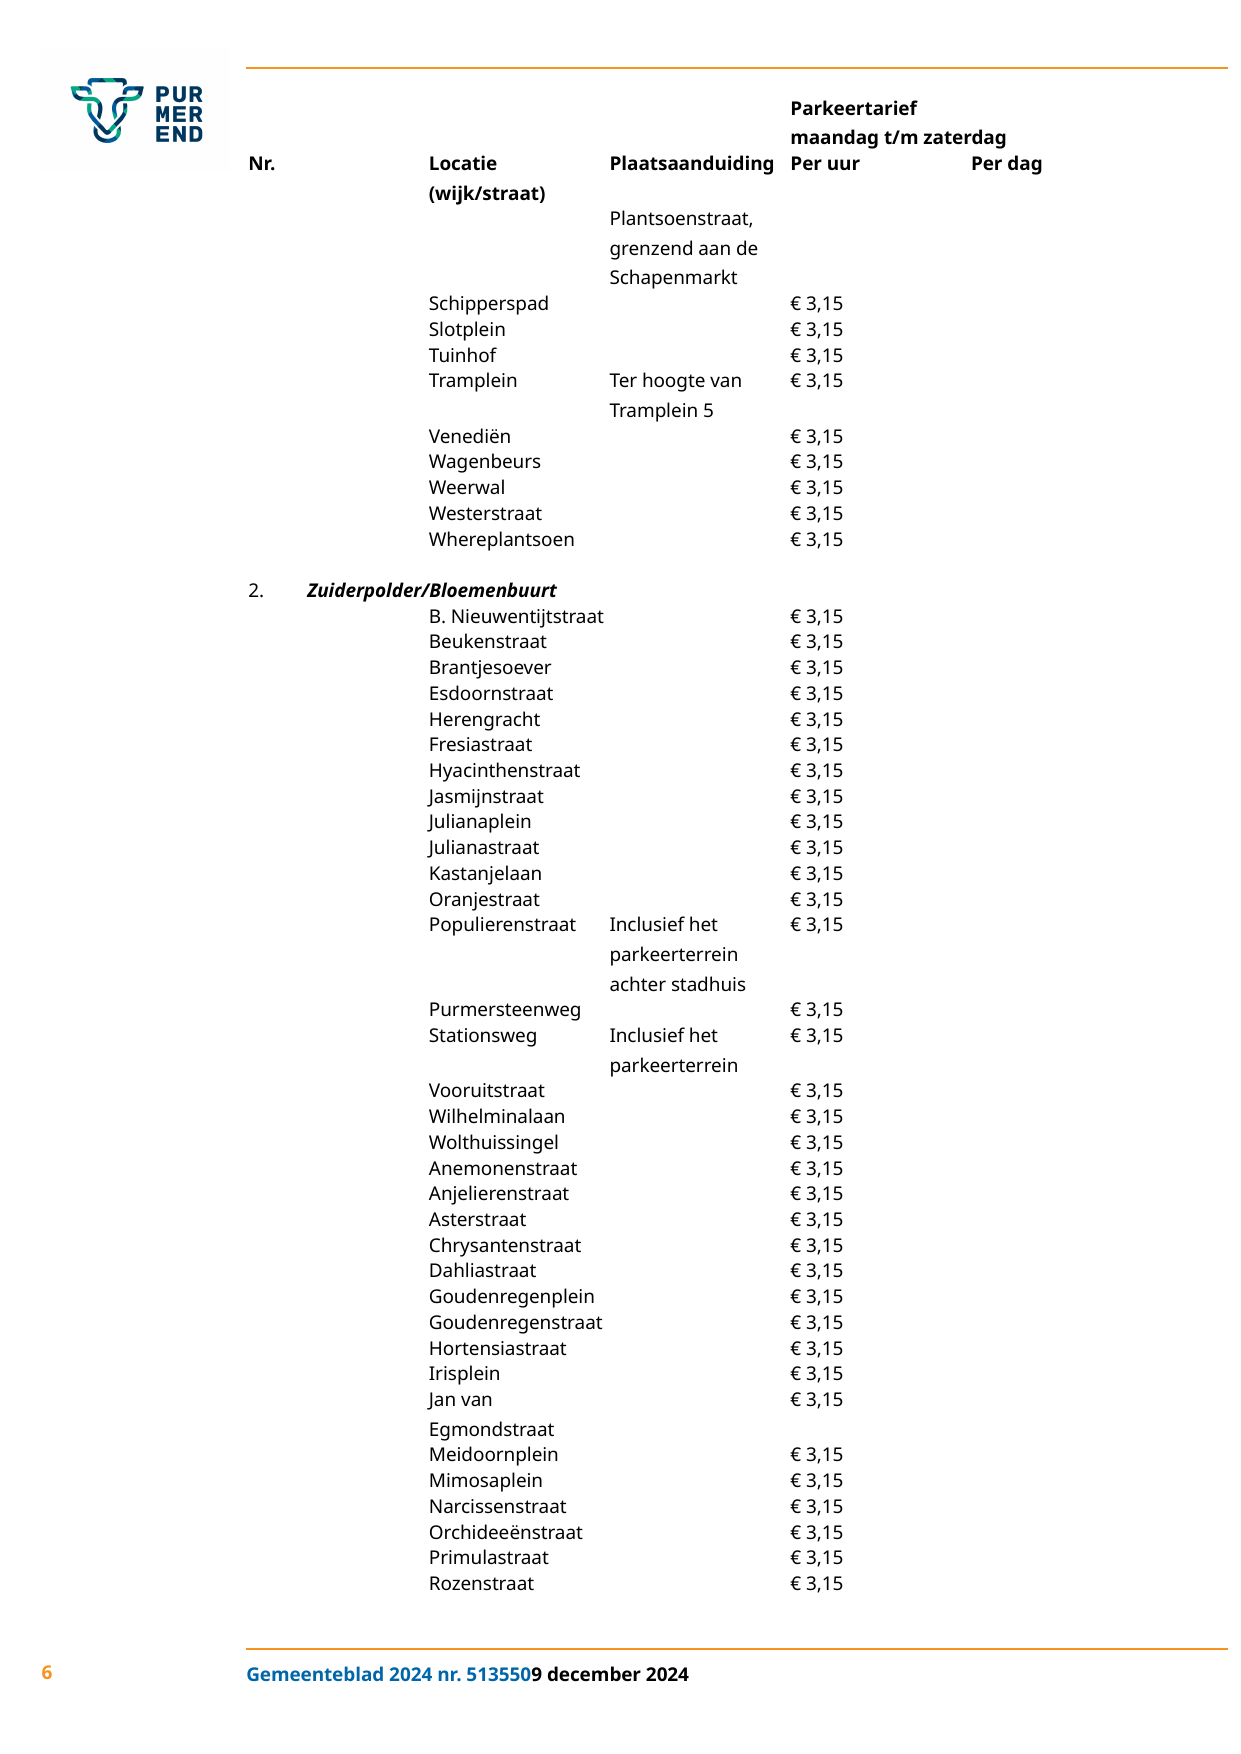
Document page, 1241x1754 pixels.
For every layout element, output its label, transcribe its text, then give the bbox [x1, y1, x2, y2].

table_cell Dahliastraat [429, 1258, 609, 1283]
table_cell [248, 1442, 429, 1467]
table_cell [248, 290, 429, 316]
table_cell € 3,15 [790, 1181, 971, 1206]
table_cell € 3,15 [790, 860, 971, 886]
table_cell [609, 1468, 790, 1493]
table_cell Goudenregenstraat [429, 1309, 609, 1335]
table_cell Inclusief het parkeerterrein achter stadhuis [609, 912, 790, 997]
table_cell Tramplein [429, 368, 609, 423]
table_cell Narcissenstraat [429, 1493, 609, 1519]
table_cell [971, 1078, 1152, 1103]
table_cell [248, 1155, 429, 1181]
table_cell Zuiderpolder/Bloemenbuurt [248, 577, 1152, 603]
table_cell [609, 732, 790, 757]
table_cell Tuinhof [429, 342, 609, 367]
table_cell [971, 1545, 1152, 1570]
table_cell [609, 423, 790, 448]
table_cell Goudenregenplein [429, 1284, 609, 1309]
table_cell [248, 500, 429, 526]
table_cell [971, 757, 1152, 783]
table_cell [609, 809, 790, 834]
table_cell [609, 1155, 790, 1181]
table_cell Brantjesoever [429, 654, 609, 680]
table_cell [248, 809, 429, 834]
table_cell [248, 342, 429, 367]
table_cell [248, 1078, 429, 1103]
table_cell € 3,15 [790, 316, 971, 342]
picture [41, 47, 231, 172]
table_cell € 3,15 [790, 1078, 971, 1103]
table_cell [609, 1545, 790, 1570]
table_cell [971, 1309, 1152, 1335]
table_cell [971, 500, 1152, 526]
table_cell € 3,15 [790, 732, 971, 757]
table_cell € 3,15 [790, 1258, 971, 1283]
table_cell [248, 551, 429, 577]
table_cell [971, 551, 1152, 577]
table_cell [248, 706, 429, 732]
table_cell [971, 1155, 1152, 1181]
table_cell [971, 783, 1152, 809]
table_cell € 3,15 [790, 449, 971, 474]
table_cell Westerstraat [429, 500, 609, 526]
table_cell € 3,15 [790, 342, 971, 367]
table_cell € 3,15 [790, 1442, 971, 1467]
table_cell [248, 997, 429, 1022]
table_cell € 3,15 [790, 654, 971, 680]
table_cell [248, 1206, 429, 1232]
table_cell € 3,15 [790, 680, 971, 706]
table_cell [609, 654, 790, 680]
table_cell [609, 1284, 790, 1309]
table_cell € 3,15 [790, 757, 971, 783]
table_cell [248, 757, 429, 783]
table_cell [609, 1335, 790, 1361]
table_cell Vooruitstraat [429, 1078, 609, 1103]
table_cell Orchideeënstraat [429, 1519, 609, 1544]
table_cell [971, 205, 1152, 290]
table_cell [609, 997, 790, 1022]
table_cell € 3,15 [790, 1022, 971, 1078]
table_cell [609, 290, 790, 316]
table_cell € 3,15 [790, 1335, 971, 1361]
table_cell Esdoornstraat [429, 680, 609, 706]
table_cell [248, 1545, 429, 1570]
table_cell [248, 886, 429, 912]
table_cell [248, 603, 429, 629]
table_cell [609, 1129, 790, 1155]
table_cell Hortensiastraat [429, 1335, 609, 1361]
table_cell Asterstraat [429, 1206, 609, 1232]
table_cell € 3,15 [790, 1545, 971, 1570]
table_cell Rozenstraat [429, 1570, 609, 1596]
table_cell [971, 680, 1152, 706]
table_cell [971, 1022, 1152, 1078]
table_cell [609, 1206, 790, 1232]
table_cell Ter hoogte van Tramplein 5 [609, 368, 790, 423]
table_cell Meidoornplein [429, 1442, 609, 1467]
table_cell [248, 205, 429, 290]
table_cell [971, 1284, 1152, 1309]
table_cell [609, 706, 790, 732]
table_cell [609, 474, 790, 500]
table_cell [971, 1361, 1152, 1386]
table_cell [248, 1309, 429, 1335]
table_cell € 3,15 [790, 629, 971, 654]
table_cell € 3,15 [790, 290, 971, 316]
table_cell [248, 1493, 429, 1519]
table_cell [971, 423, 1152, 448]
table_cell Oranjestraat [429, 886, 609, 912]
table_cell [971, 1258, 1152, 1283]
table_cell [248, 680, 429, 706]
table_cell Wolthuissingel [429, 1129, 609, 1155]
table_cell [609, 1078, 790, 1103]
table_cell [971, 912, 1152, 997]
table_cell [971, 706, 1152, 732]
table_cell [790, 551, 971, 577]
table_cell [248, 449, 429, 474]
table_cell € 3,15 [790, 1468, 971, 1493]
table_cell [248, 1232, 429, 1258]
table_cell [248, 368, 429, 423]
table_header [609, 95, 790, 150]
table_cell [971, 1468, 1152, 1493]
table_cell [248, 1570, 429, 1596]
table_cell [609, 1570, 790, 1596]
table_cell € 3,15 [790, 603, 971, 629]
table_cell € 3,15 [790, 368, 971, 423]
table_cell Per dag [971, 150, 1152, 205]
table_cell [971, 1570, 1152, 1596]
table_cell Venediën [429, 423, 609, 448]
table_cell Anjelierenstraat [429, 1181, 609, 1206]
table_cell [248, 526, 429, 551]
table_cell [971, 449, 1152, 474]
table_cell [248, 1386, 429, 1442]
table_header Parkeertarief maandag t/m zaterdag [790, 95, 1152, 150]
table_cell [971, 654, 1152, 680]
table_cell Wilhelminalaan [429, 1103, 609, 1129]
table_cell € 3,15 [790, 1155, 971, 1181]
table_cell [971, 1232, 1152, 1258]
table_cell [609, 1493, 790, 1519]
table_cell [609, 783, 790, 809]
table_cell [609, 1258, 790, 1283]
table_cell Nr. [248, 150, 429, 205]
table_cell [248, 1022, 429, 1078]
table_cell [971, 997, 1152, 1022]
table_cell [971, 368, 1152, 423]
table_cell € 3,15 [790, 1386, 971, 1442]
table_cell [971, 603, 1152, 629]
table_cell [971, 1103, 1152, 1129]
table_cell [609, 860, 790, 886]
table_cell [971, 1519, 1152, 1544]
table_cell [248, 316, 429, 342]
table_cell Julianaplein [429, 809, 609, 834]
table_cell [609, 1309, 790, 1335]
table_cell [971, 1335, 1152, 1361]
table_cell € 3,15 [790, 1284, 971, 1309]
table_cell Populierenstraat [429, 912, 609, 997]
table_cell [429, 551, 609, 577]
table_cell Plaatsaanduiding [609, 150, 790, 205]
table_cell € 3,15 [790, 706, 971, 732]
table_cell [971, 835, 1152, 860]
table_cell € 3,15 [790, 1206, 971, 1232]
table_cell Fresiastraat [429, 732, 609, 757]
table_cell [971, 1206, 1152, 1232]
table_cell Slotplein [429, 316, 609, 342]
table_cell Per uur [790, 150, 971, 205]
table_cell [609, 1442, 790, 1467]
table_cell [609, 1181, 790, 1206]
table_cell [609, 500, 790, 526]
table_cell € 3,15 [790, 997, 971, 1022]
table_cell [429, 205, 609, 290]
table_cell Kastanjelaan [429, 860, 609, 886]
table_cell Jasmijnstraat [429, 783, 609, 809]
table_cell € 3,15 [790, 526, 971, 551]
table_cell € 3,15 [790, 1103, 971, 1129]
table_cell [248, 1103, 429, 1129]
table_cell [248, 732, 429, 757]
table_cell € 3,15 [790, 500, 971, 526]
table_cell [609, 1361, 790, 1386]
table_cell [971, 342, 1152, 367]
table_cell [790, 205, 971, 290]
table_cell [248, 860, 429, 886]
table_cell [248, 1258, 429, 1283]
table_cell € 3,15 [790, 886, 971, 912]
table_cell [609, 551, 790, 577]
table_cell Primulastraat [429, 1545, 609, 1570]
table_cell [609, 680, 790, 706]
table_cell [971, 1386, 1152, 1442]
table_cell [971, 474, 1152, 500]
table_cell Wagenbeurs [429, 449, 609, 474]
table_cell [971, 732, 1152, 757]
table_cell [971, 629, 1152, 654]
table_cell [248, 654, 429, 680]
table_cell Irisplein [429, 1361, 609, 1386]
table_cell [248, 629, 429, 654]
table_cell € 3,15 [790, 1232, 971, 1258]
table_cell € 3,15 [790, 1493, 971, 1519]
table_cell [609, 1103, 790, 1129]
table_cell € 3,15 [790, 1570, 971, 1596]
table_cell [971, 316, 1152, 342]
table_cell [248, 1181, 429, 1206]
table_cell Mimosaplein [429, 1468, 609, 1493]
table_cell Chrysantenstraat [429, 1232, 609, 1258]
table_cell [248, 1519, 429, 1544]
table_cell € 3,15 [790, 1519, 971, 1544]
table_cell [248, 474, 429, 500]
table_cell [248, 783, 429, 809]
table_cell € 3,15 [790, 835, 971, 860]
table_cell Weerwal [429, 474, 609, 500]
table_cell Inclusief het parkeerterrein [609, 1022, 790, 1078]
table_cell € 3,15 [790, 474, 971, 500]
table_cell € 3,15 [790, 912, 971, 997]
table_header [248, 95, 429, 150]
table_cell [609, 629, 790, 654]
table_cell [971, 860, 1152, 886]
table_cell [248, 1284, 429, 1309]
table_cell [971, 809, 1152, 834]
table_cell [609, 886, 790, 912]
table_cell [248, 1335, 429, 1361]
table_cell Locatie (wijk/straat) [429, 150, 609, 205]
table_cell [971, 526, 1152, 551]
table_cell € 3,15 [790, 1309, 971, 1335]
table_cell Schipperspad [429, 290, 609, 316]
table_cell Anemonenstraat [429, 1155, 609, 1181]
table_cell [609, 835, 790, 860]
table_cell [248, 912, 429, 997]
table_header [429, 95, 609, 150]
table_cell [971, 1493, 1152, 1519]
table_cell [609, 526, 790, 551]
table_cell Beukenstraat [429, 629, 609, 654]
table_cell [971, 886, 1152, 912]
table_cell Stationsweg [429, 1022, 609, 1078]
table_cell [248, 835, 429, 860]
table_cell [609, 603, 790, 629]
table_cell € 3,15 [790, 809, 971, 834]
table_cell [971, 1181, 1152, 1206]
table_cell [248, 1468, 429, 1493]
table_cell € 3,15 [790, 1129, 971, 1155]
table_cell Hyacinthenstraat [429, 757, 609, 783]
table_cell Julianastraat [429, 835, 609, 860]
table_cell [609, 342, 790, 367]
table_cell [609, 1519, 790, 1544]
table_cell [971, 1442, 1152, 1467]
table_cell [248, 423, 429, 448]
table_cell B. Nieuwentijtstraat [429, 603, 609, 629]
table_cell € 3,15 [790, 423, 971, 448]
table_cell [971, 1129, 1152, 1155]
table_cell [248, 1361, 429, 1386]
table_cell [609, 1232, 790, 1258]
table_cell Purmersteenweg [429, 997, 609, 1022]
table_cell [609, 449, 790, 474]
table_cell Plantsoenstraat, grenzend aan de Schapenmarkt [609, 205, 790, 290]
table_cell Herengracht [429, 706, 609, 732]
table_cell [609, 1386, 790, 1442]
table_cell Jan van Egmondstraat [429, 1386, 609, 1442]
table_cell € 3,15 [790, 1361, 971, 1386]
table_cell € 3,15 [790, 783, 971, 809]
table_cell [609, 757, 790, 783]
table_cell Whereplantsoen [429, 526, 609, 551]
table_cell [609, 316, 790, 342]
table_cell [971, 290, 1152, 316]
table_cell [248, 1129, 429, 1155]
